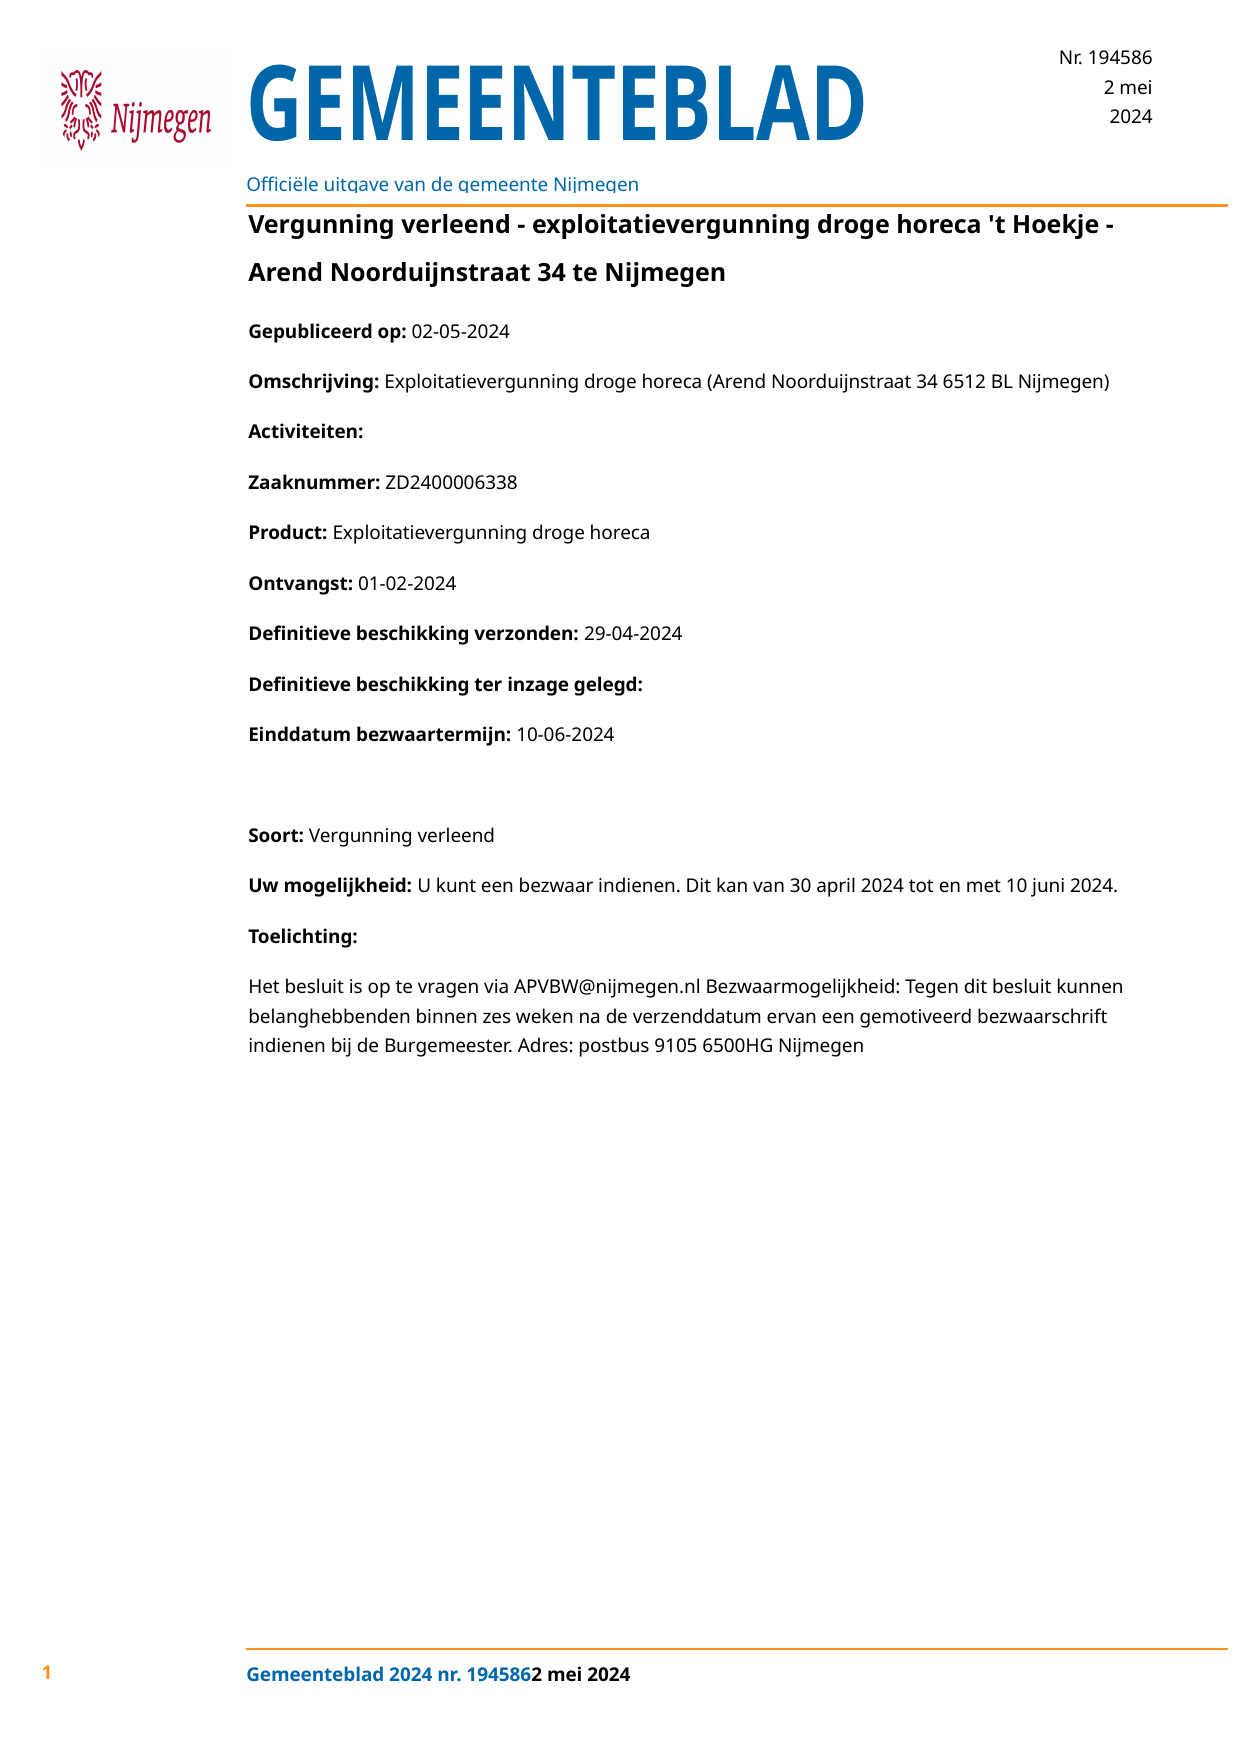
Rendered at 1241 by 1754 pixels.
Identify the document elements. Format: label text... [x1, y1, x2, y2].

text Ontvangst: 01-02-2024 [248, 570, 1152, 596]
text Soort: Vergunning verleend [248, 822, 1152, 848]
text Definitieve beschikking verzonden: 29-04-2024 [248, 620, 1152, 646]
text Het besluit is op te vragen via APVBW@nijmegen.nl Bezwaarmogelijkheid: Tegen dit besluit kunnen belanghebbenden binnen zes weken na de verzenddatum ervan een gemotiveerd bezwaarschrift indienen bij de Burgemeester. Adres: postbus 9105 6500HG Nijmegen [248, 973, 1152, 1058]
picture [41, 47, 231, 172]
text Product: Exploitatievergunning droge horeca [248, 519, 1152, 545]
text Toelichting: [248, 923, 1152, 949]
text Definitieve beschikking ter inzage gelegd: [248, 671, 1152, 697]
text Activiteiten: [248, 419, 1152, 444]
text Gepubliceerd op: 02-05-2024 [248, 318, 1152, 344]
text Vergunning verleend - exploitatievergunning droge horeca 't Hoekje - Arend Noorduijnstraat 34 te Nijmegen [248, 207, 1152, 288]
text Einddatum bezwaartermijn: 10-06-2024 [248, 721, 1152, 747]
text Uw mogelijkheid: U kunt een bezwaar indienen. Dit kan van 30 april 2024 tot en met 10 juni 2024. [248, 872, 1152, 898]
text Zaaknummer: ZD2400006338 [248, 469, 1152, 495]
text Omschrijving: Exploitatievergunning droge horeca (Arend Noorduijnstraat 34 6512 BL Nijmegen) [248, 368, 1152, 394]
